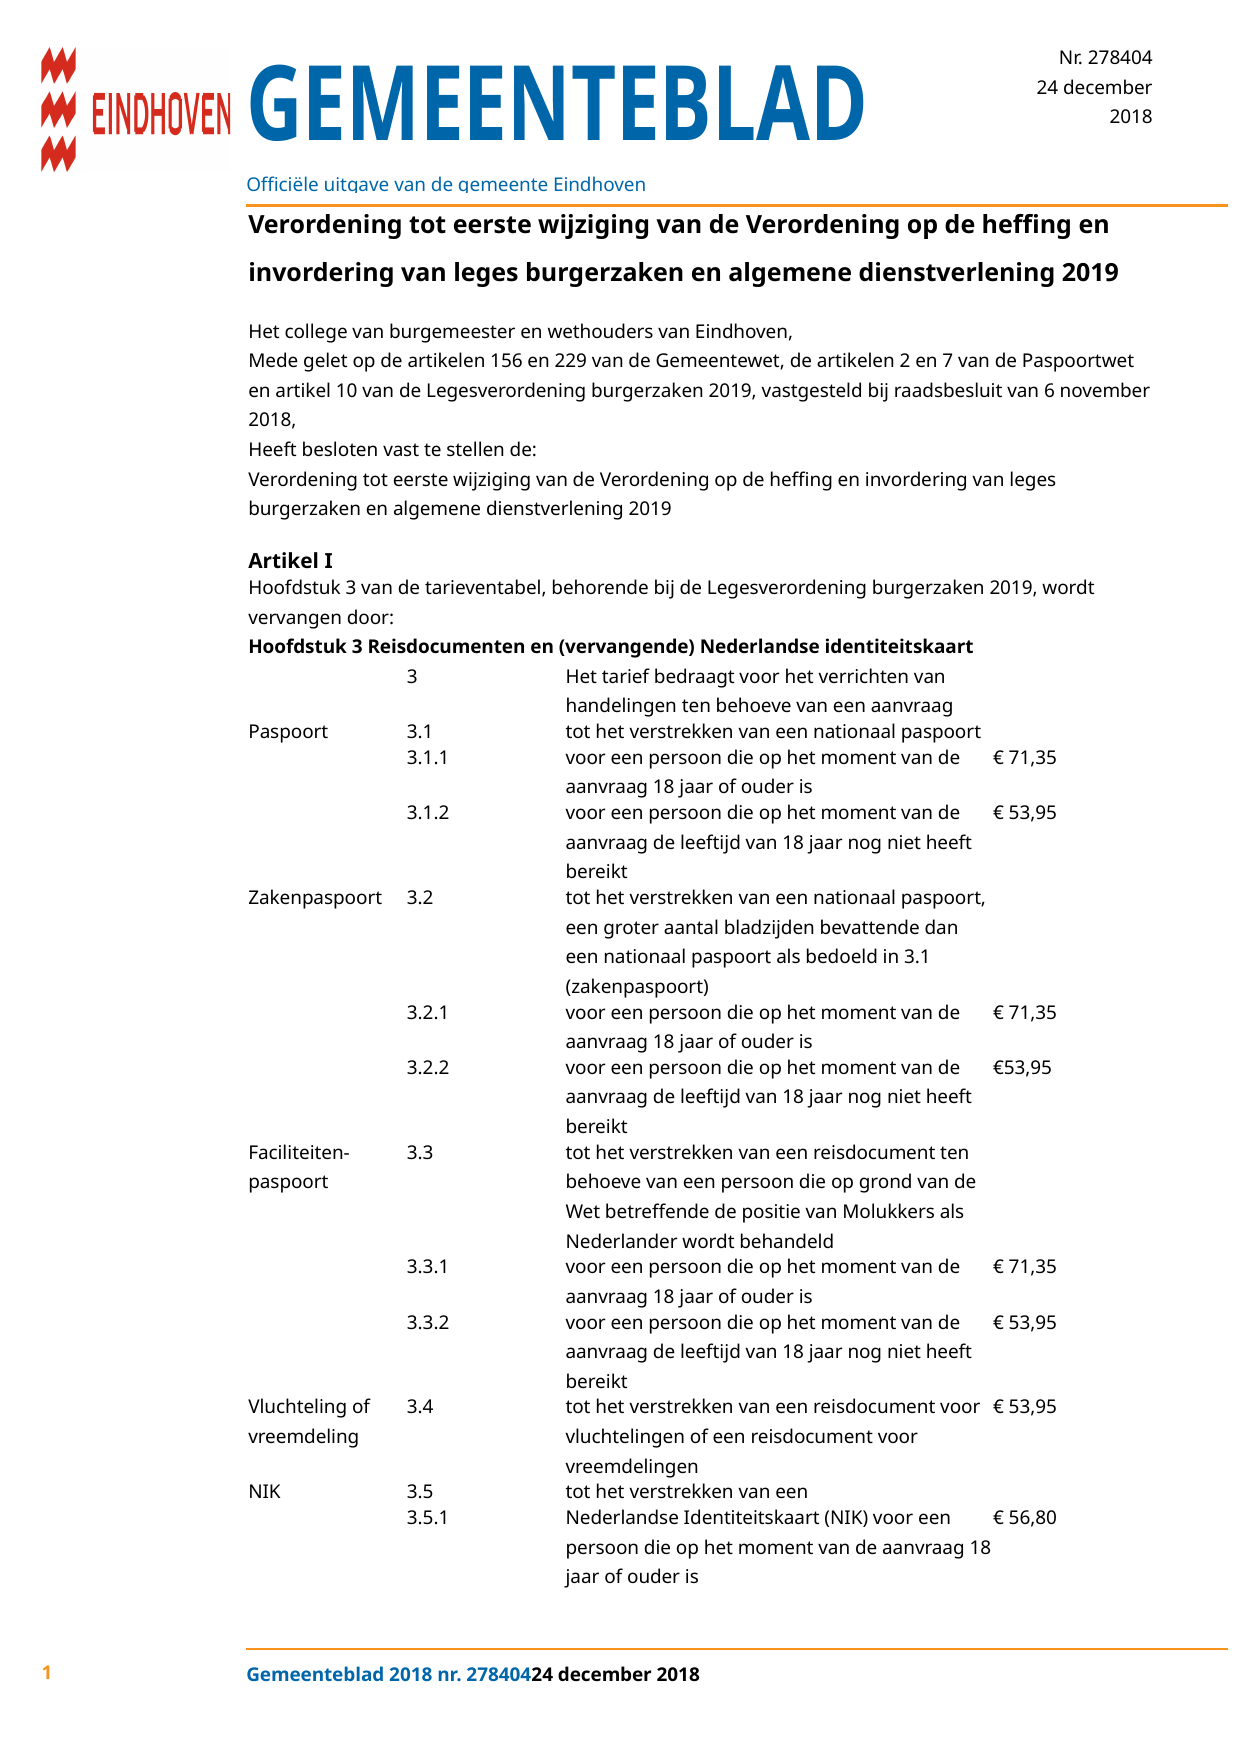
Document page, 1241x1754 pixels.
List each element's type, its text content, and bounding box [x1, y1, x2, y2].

table_cell 3.2.2 [407, 1054, 565, 1139]
table_cell [248, 1504, 407, 1589]
text Het college van burgemeester en wethouders van Eindhoven, [248, 318, 1152, 344]
text Hoofdstuk 3 van de tarieventabel, behorende bij de Legesverordening burgerzaken 2019, wordt vervangen door: [248, 574, 1152, 629]
table_cell [248, 1254, 407, 1309]
table_cell voor een persoon die op het moment van de aanvraag de leeftijd van 18 jaar nog niet heeft bereikt [565, 1054, 993, 1139]
table_cell € 53,95 [993, 1394, 1152, 1479]
table_cell tot het verstrekken van een reisdocument voor vluchtelingen of een reisdocument voor vreemdelingen [565, 1394, 993, 1479]
table_cell 3.5 [407, 1479, 565, 1504]
text Verordening tot eerste wijziging van de Verordening op de heffing en invordering van leges burgerzaken en algemene dienstverlening 2019 [248, 207, 1152, 288]
table_header Het tarief bedraagt voor het verrichten van handelingen ten behoeve van een aanvraag [565, 663, 993, 718]
table_cell [993, 1139, 1152, 1253]
table_cell [248, 744, 407, 799]
table_cell voor een persoon die op het moment van de aanvraag de leeftijd van 18 jaar nog niet heeft bereikt [565, 1309, 993, 1394]
table_cell [248, 800, 407, 884]
table_cell € 71,35 [993, 999, 1152, 1054]
table_cell 3.1.1 [407, 744, 565, 799]
text Heeft besloten vast te stellen de: [248, 436, 1152, 462]
table_cell Faciliteiten-paspoort [248, 1139, 407, 1253]
table_cell tot het verstrekken van een reisdocument ten behoeve van een persoon die op grond van de Wet betreffende de positie van Molukkers als Nederlander wordt behandeld [565, 1139, 993, 1253]
table_cell 3.4 [407, 1394, 565, 1479]
table_cell € 71,35 [993, 1254, 1152, 1309]
table_cell [248, 1054, 407, 1139]
table_cell [993, 884, 1152, 999]
text Verordening tot eerste wijziging van de Verordening op de heffing en invordering van leges burgerzaken en algemene dienstverlening 2019 [248, 466, 1152, 521]
table_cell Paspoort [248, 719, 407, 744]
table_cell Nederlandse Identiteitskaart (NIK) voor een persoon die op het moment van de aanvraag 18 jaar of ouder is [565, 1504, 993, 1589]
table_cell Vluchteling of vreemdeling [248, 1394, 407, 1479]
table_cell 3.1.2 [407, 800, 565, 884]
table_header 3 [407, 663, 565, 718]
table_cell €53,95 [993, 1054, 1152, 1139]
table_cell tot het verstrekken van een nationaal paspoort, een groter aantal bladzijden bevattende dan een nationaal paspoort als bedoeld in 3.1 (zakenpaspoort) [565, 884, 993, 999]
table_cell [248, 999, 407, 1054]
table_cell tot het verstrekken van een nationaal paspoort [565, 719, 993, 744]
table_header [248, 663, 407, 718]
table_cell 3.2.1 [407, 999, 565, 1054]
table_cell 3.5.1 [407, 1504, 565, 1589]
table_cell 3.3 [407, 1139, 565, 1253]
table_cell [993, 719, 1152, 744]
table_cell 3.3.1 [407, 1254, 565, 1309]
table_header [993, 663, 1152, 718]
table_cell 3.2 [407, 884, 565, 999]
text Artikel I [248, 546, 1152, 574]
table_cell tot het verstrekken van een [565, 1479, 993, 1504]
picture [41, 47, 231, 172]
table_cell € 56,80 [993, 1504, 1152, 1589]
table_cell voor een persoon die op het moment van de aanvraag 18 jaar of ouder is [565, 744, 993, 799]
table_cell voor een persoon die op het moment van de aanvraag de leeftijd van 18 jaar nog niet heeft bereikt [565, 800, 993, 884]
table_cell voor een persoon die op het moment van de aanvraag 18 jaar of ouder is [565, 999, 993, 1054]
table_cell [993, 1479, 1152, 1504]
table_cell 3.1 [407, 719, 565, 744]
table_cell 3.3.2 [407, 1309, 565, 1394]
table_cell € 53,95 [993, 1309, 1152, 1394]
table_cell € 71,35 [993, 744, 1152, 799]
text Hoofdstuk 3 Reisdocumenten en (vervangende) Nederlandse identiteitskaart [248, 633, 1152, 659]
table_cell Zakenpaspoort [248, 884, 407, 999]
text Mede gelet op de artikelen 156 en 229 van de Gemeentewet, de artikelen 2 en 7 van de Paspoortwet en artikel 10 van de Legesverordening burgerzaken 2019, vastgesteld bij raadsbesluit van 6 november 2018, [248, 347, 1152, 432]
table_cell NIK [248, 1479, 407, 1504]
table_cell € 53,95 [993, 800, 1152, 884]
table_cell [248, 1309, 407, 1394]
table_cell voor een persoon die op het moment van de aanvraag 18 jaar of ouder is [565, 1254, 993, 1309]
